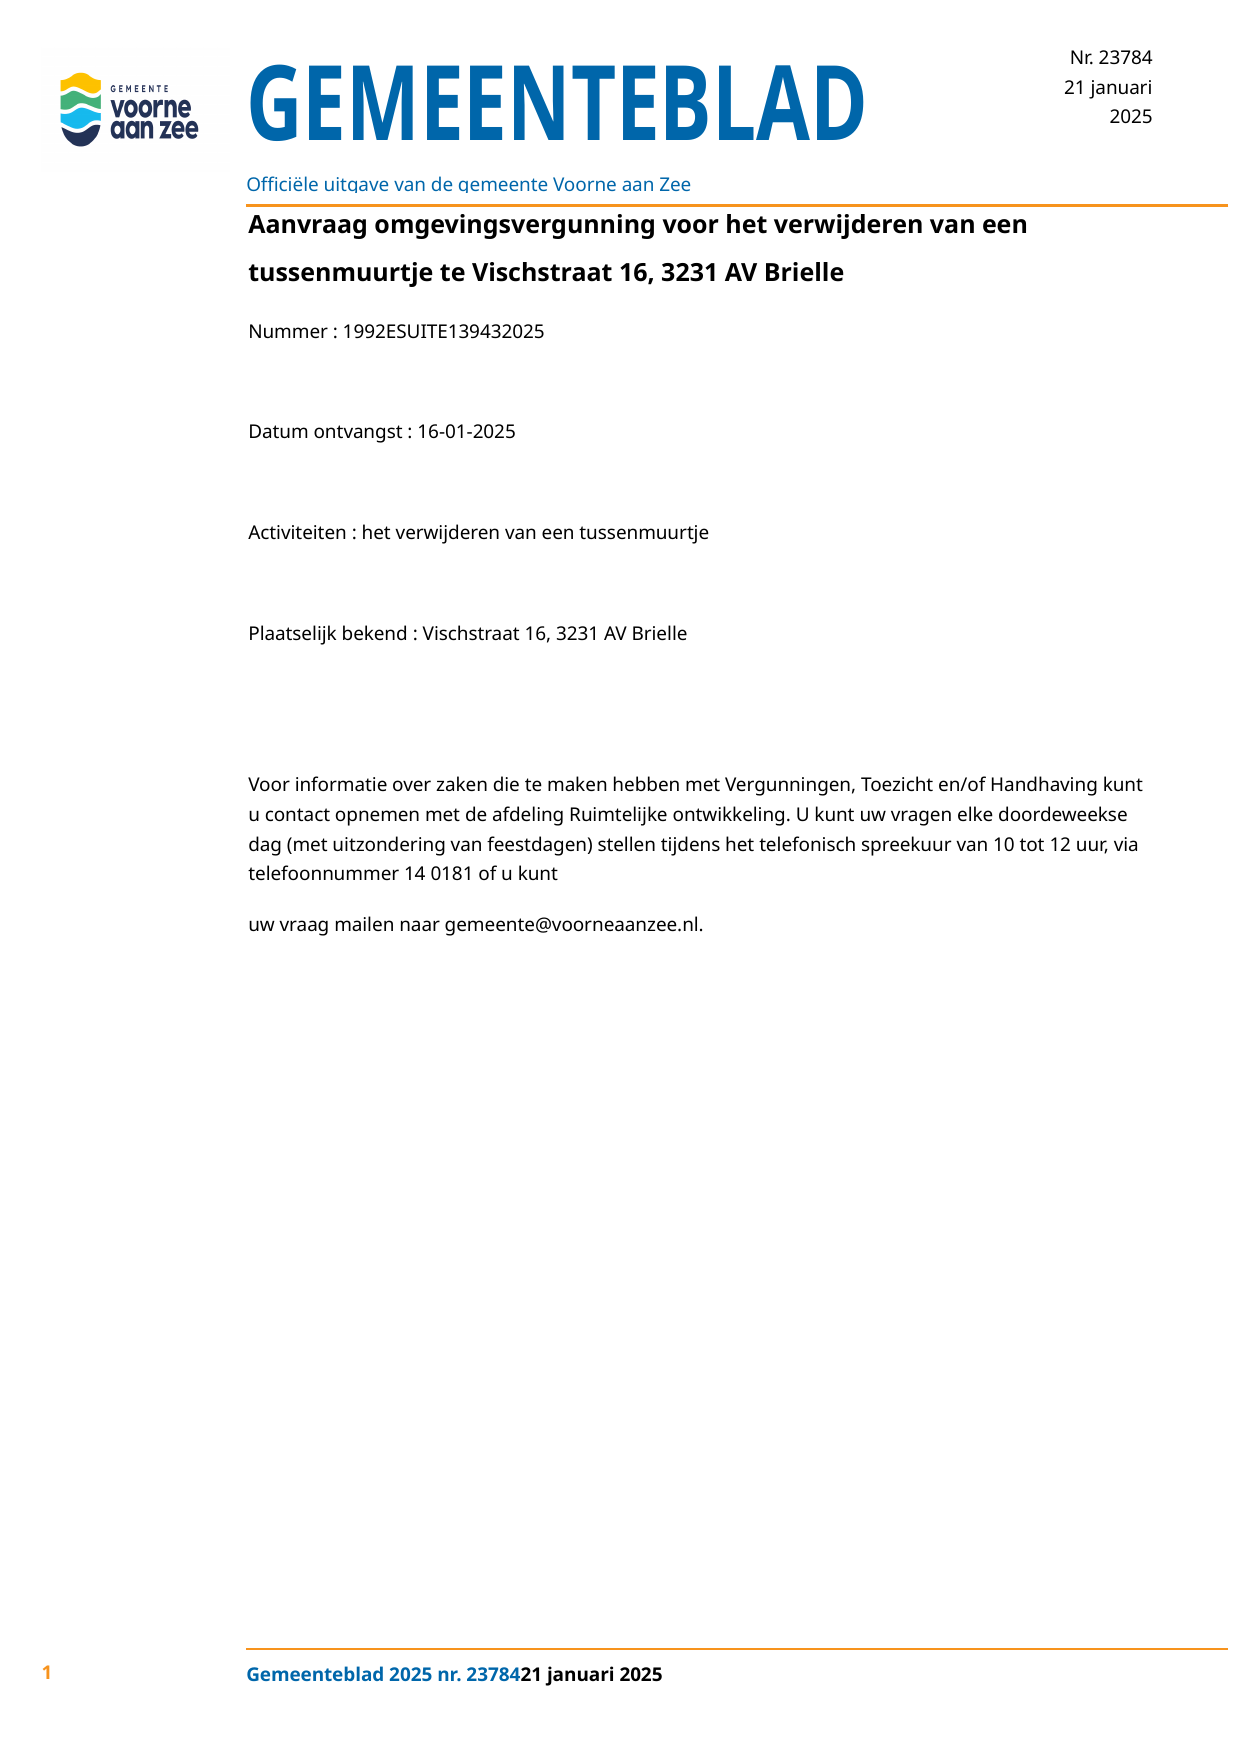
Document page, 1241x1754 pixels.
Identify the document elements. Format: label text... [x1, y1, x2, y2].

text Datum ontvangst : 16-01-2025 [248, 419, 1152, 444]
text Plaatselijk bekend : Vischstraat 16, 3231 AV Brielle [248, 620, 1152, 646]
text Aanvraag omgevingsvergunning voor het verwijderen van een tussenmuurtje te Vischstraat 16, 3231 AV Brielle [248, 207, 1152, 288]
text Nummer : 1992ESUITE139432025 [248, 318, 1152, 344]
text uw vraag mailen naar gemeente@voorneaanzee.nl. [248, 911, 1152, 937]
text Activiteiten : het verwijderen van een tussenmuurtje [248, 519, 1152, 545]
picture [41, 47, 231, 172]
text Voor informatie over zaken die te maken hebben met Vergunningen, Toezicht en/of Handhaving kunt u contact opnemen met de afdeling Ruimtelijke ontwikkeling. U kunt uw vragen elke doordeweekse dag (met uitzondering van feestdagen) stellen tijdens het telefonisch spreekuur van 10 tot 12 uur, via telefoonnummer 14 0181 of u kunt [248, 772, 1152, 886]
